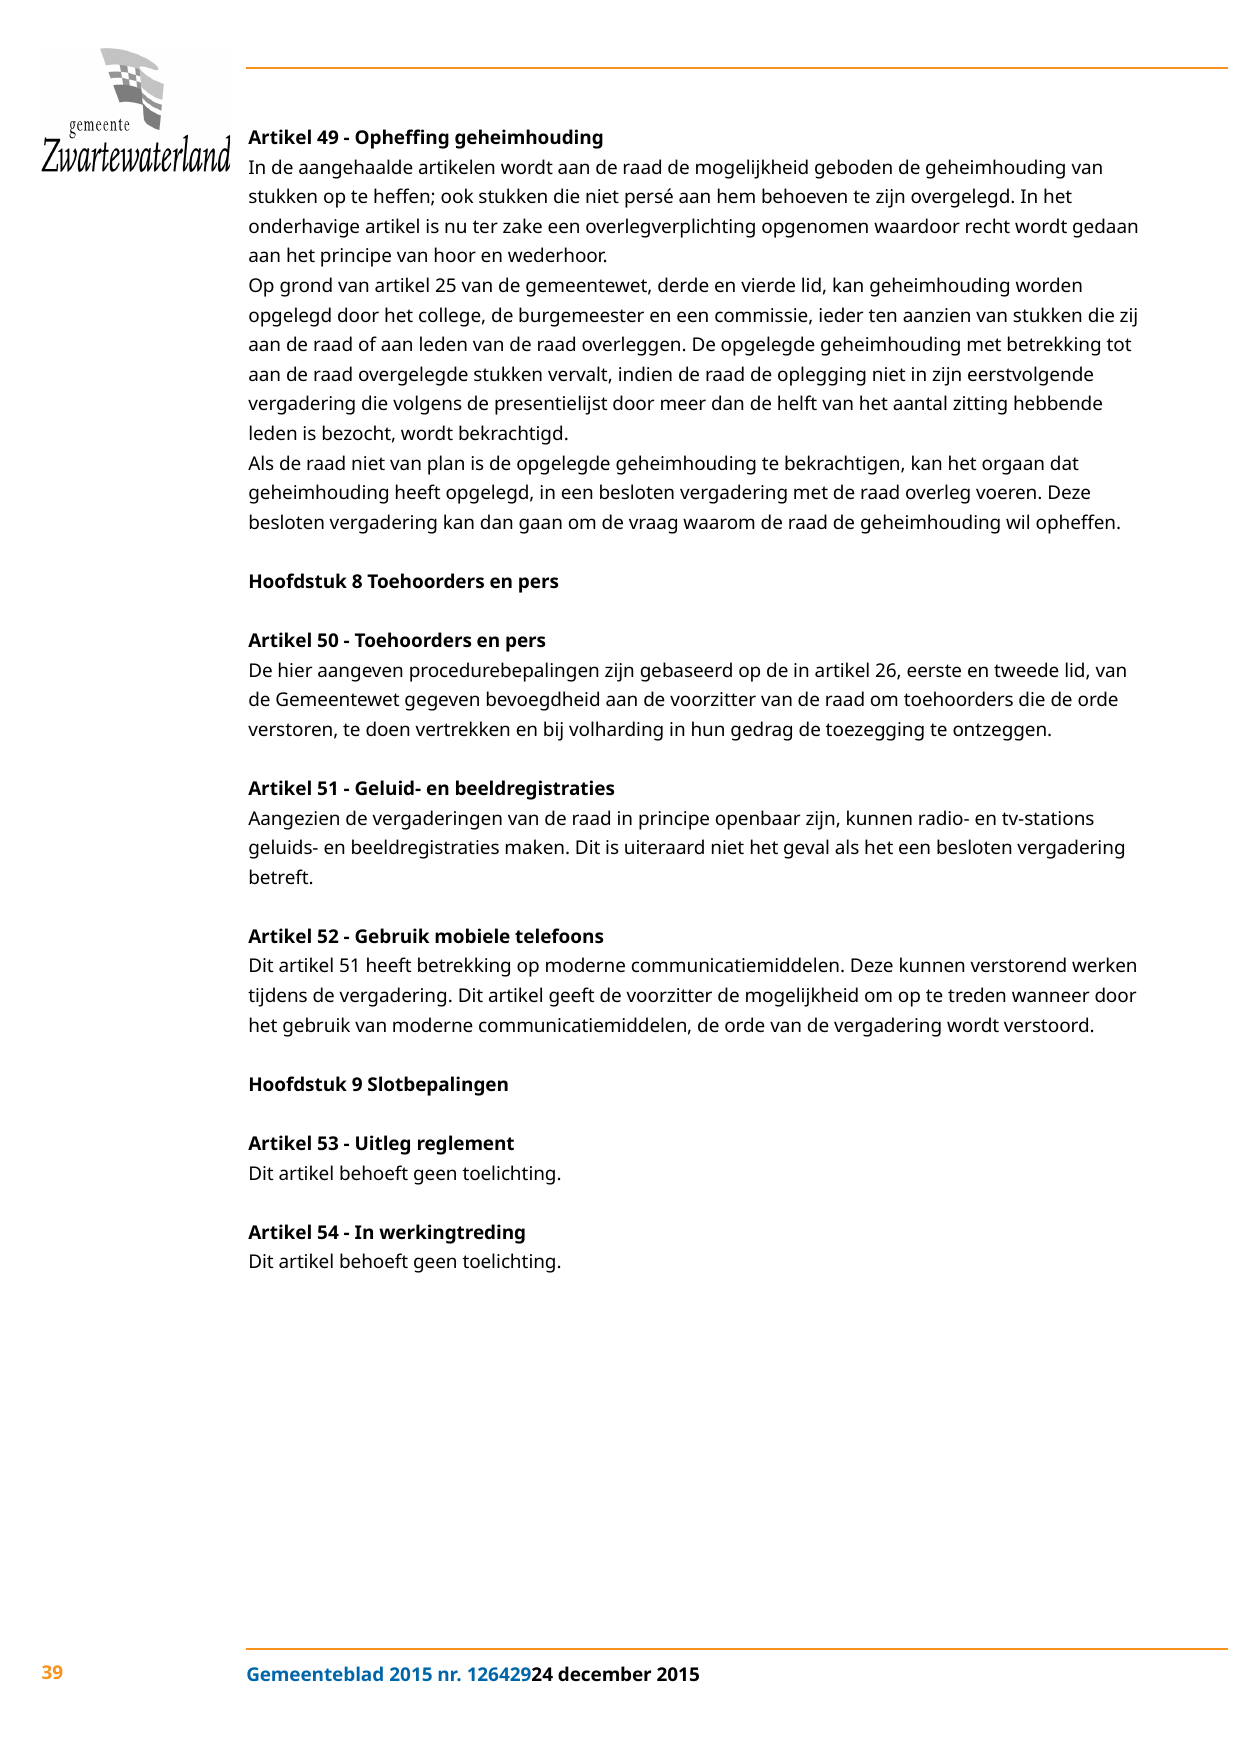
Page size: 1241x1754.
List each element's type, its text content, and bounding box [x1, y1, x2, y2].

text Artikel 53 - Uitleg reglement [248, 1130, 1152, 1156]
text Als de raad niet van plan is de opgelegde geheimhouding te bekrachtigen, kan het orgaan dat geheimhouding heeft opgelegd, in een besloten vergadering met de raad overleg voeren. Deze besloten vergadering kan dan gaan om de vraag waarom de raad de geheimhouding wil opheffen. [248, 450, 1152, 535]
text Artikel 51 - Geluid- en beeldregistraties [248, 775, 1152, 801]
text Hoofdstuk 8 Toehoorders en pers [248, 568, 1152, 594]
text Op grond van artikel 25 van de gemeentewet, derde en vierde lid, kan geheimhouding worden opgelegd door het college, de burgemeester en een commissie, ieder ten aanzien van stukken die zij aan de raad of aan leden van de raad overleggen. De opgelegde geheimhouding met betrekking tot aan de raad overgelegde stukken vervalt, indien de raad de oplegging niet in zijn eerstvolgende vergadering die volgens de presentielijst door meer dan de helft van het aantal zitting hebbende leden is bezocht, wordt bekrachtigd. [248, 272, 1152, 446]
text Hoofdstuk 9 Slotbepalingen [248, 1071, 1152, 1097]
text Artikel 52 - Gebruik mobiele telefoons [248, 923, 1152, 949]
text Dit artikel 51 heeft betrekking op moderne communicatiemiddelen. Deze kunnen verstorend werken tijdens de vergadering. Dit artikel geeft de voorzitter de mogelijkheid om op te treden wanneer door het gebruik van moderne communicatiemiddelen, de orde van de vergadering wordt verstoord. [248, 953, 1152, 1038]
text Dit artikel behoeft geen toelichting. [248, 1160, 1152, 1186]
text Artikel 54 - In werkingtreding [248, 1219, 1152, 1245]
text Artikel 49 - Opheffing geheimhouding [248, 124, 1152, 150]
text Artikel 50 - Toehoorders en pers [248, 627, 1152, 653]
text Dit artikel behoeft geen toelichting. [248, 1248, 1152, 1274]
text De hier aangeven procedurebepalingen zijn gebaseerd op de in artikel 26, eerste en tweede lid, van de Gemeentewet gegeven bevoegdheid aan de voorzitter van de raad om toehoorders die de orde verstoren, te doen vertrekken en bij volharding in hun gedrag de toezegging te ontzeggen. [248, 657, 1152, 742]
text In de aangehaalde artikelen wordt aan de raad de mogelijkheid geboden de geheimhouding van stukken op te heffen; ook stukken die niet persé aan hem behoeven te zijn overgelegd. In het onderhavige artikel is nu ter zake een overlegverplichting opgenomen waardoor recht wordt gedaan aan het principe van hoor en wederhoor. [248, 154, 1152, 268]
text Aangezien de vergaderingen van de raad in principe openbaar zijn, kunnen radio- en tv-stations geluids- en beeldregistraties maken. Dit is uiteraard niet het geval als het een besloten vergadering betreft. [248, 805, 1152, 890]
picture [41, 47, 231, 172]
